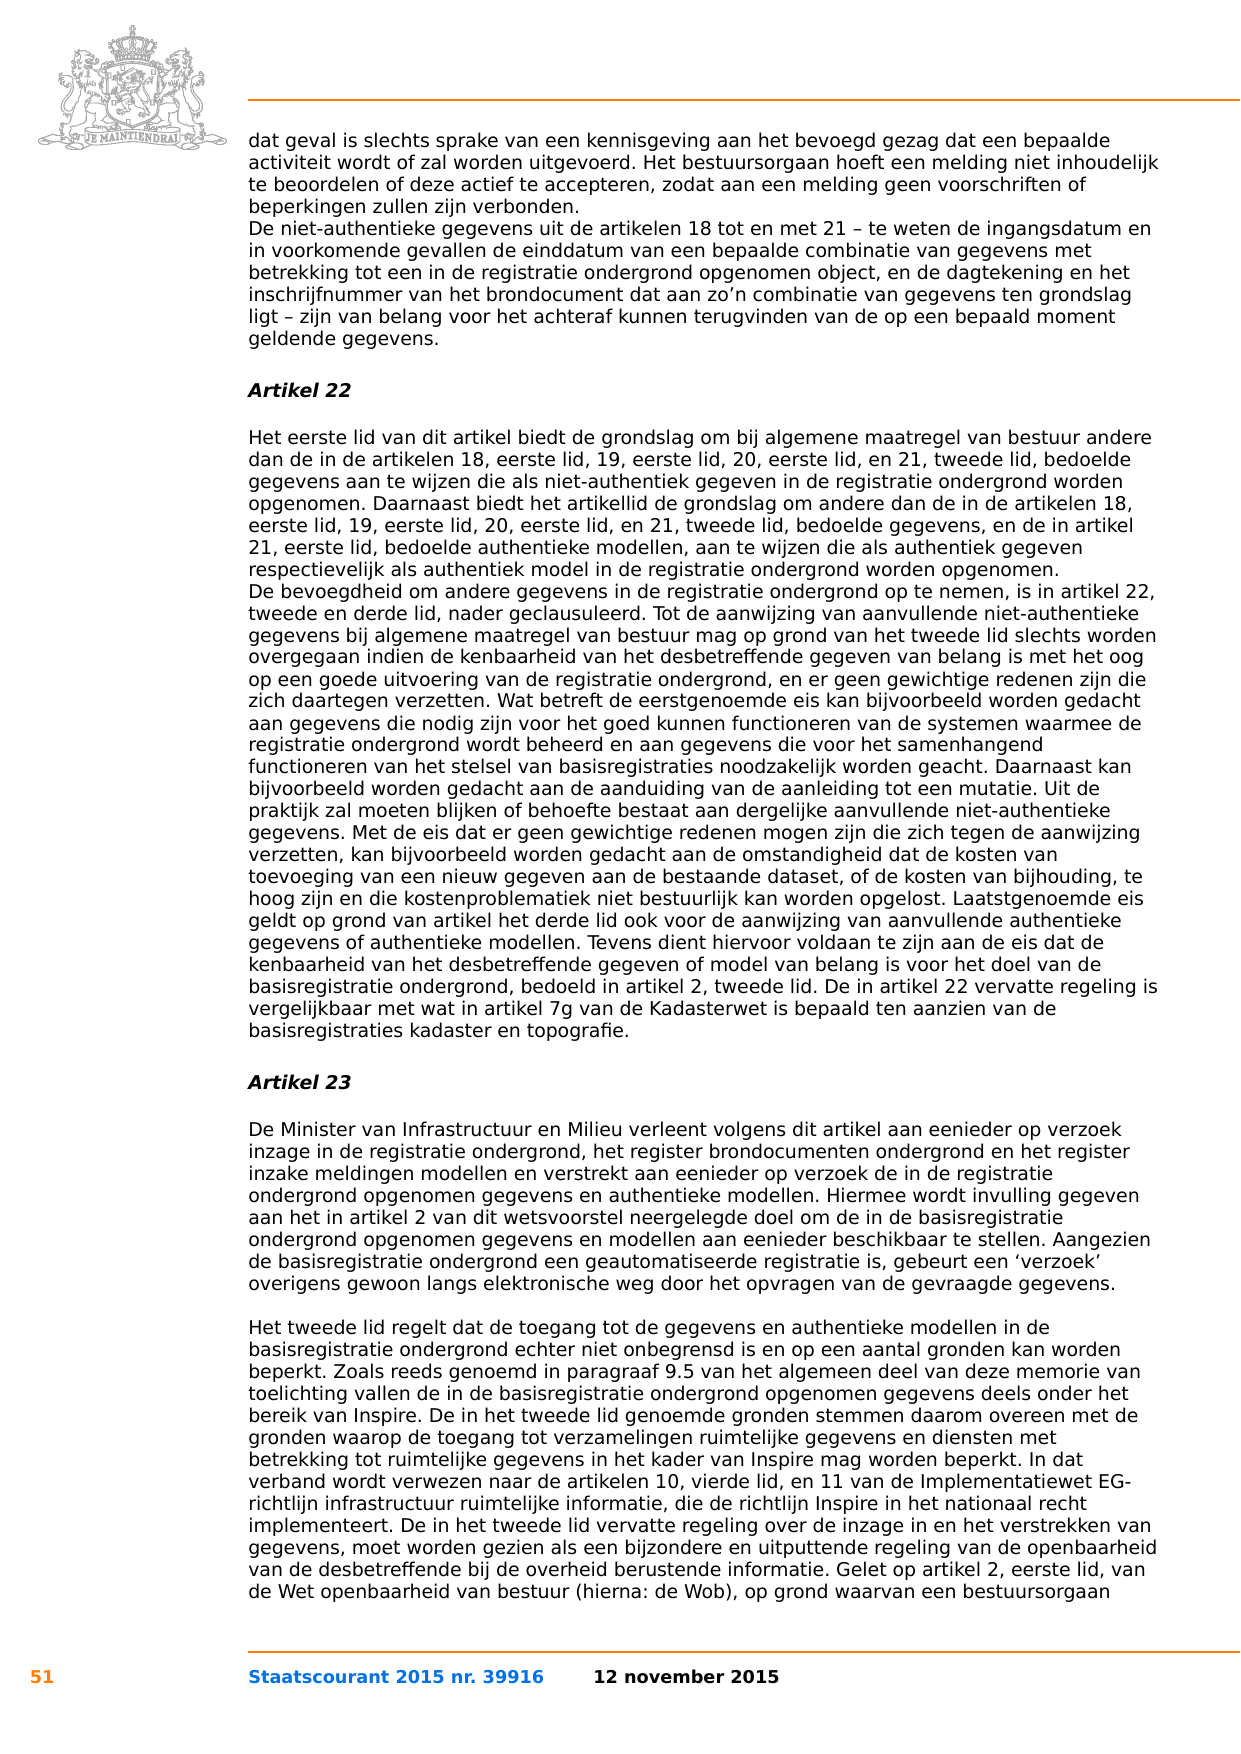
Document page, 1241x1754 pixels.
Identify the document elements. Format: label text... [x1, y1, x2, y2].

text dat geval is slechts sprake van een kennisgeving aan het bevoegd gezag dat een bepaalde activiteit wordt of zal worden uitgevoerd. Het bestuursorgaan hoeft een melding niet inhoudelijk te beoordelen of deze actief te accepteren, zodat aan een melding geen voorschriften of beperkingen zullen zijn verbonden. [248, 130, 1163, 218]
text Het tweede lid regelt dat de toegang tot de gegevens en authentieke modellen in de basisregistratie ondergrond echter niet onbegrensd is en op een aantal gronden kan worden beperkt. Zoals reeds genoemd in paragraaf 9.5 van het algemeen deel van deze memorie van toelichting vallen de in de basisregistratie ondergrond opgenomen gegevens deels onder het bereik van Inspire. De in het tweede lid genoemde gronden stemmen daarom overeen met de gronden waarop de toegang tot verzamelingen ruimtelijke gegevens en diensten met betrekking tot ruimtelijke gegevens in het kader van Inspire mag worden beperkt. In dat verband wordt verwezen naar de artikelen 10, vierde lid, en 11 van de Implementatiewet EG-richtlijn infrastructuur ruimtelijke informatie, die de richtlijn Inspire in het nationaal recht implementeert. De in het tweede lid vervatte regeling over de inzage in en het verstrekken van gegevens, moet worden gezien als een bijzondere en uitputtende regeling van de openbaarheid van de desbetreffende bij de overheid berustende informatie. Gelet op artikel 2, eerste lid, van de Wet openbaarheid van bestuur (hierna: de Wob), op grond waarvan een bestuursorgaan [248, 1317, 1163, 1602]
picture [38, 25, 227, 150]
subtitle Artikel 23 [248, 1072, 1163, 1094]
subtitle Artikel 22 [248, 380, 1163, 402]
text De bevoegdheid om andere gegevens in de registratie ondergrond op te nemen, is in artikel 22, tweede en derde lid, nader geclausuleerd. Tot de aanwijzing van aanvullende niet-authentieke gegevens bij algemene maatregel van bestuur mag op grond van het tweede lid slechts worden overgegaan indien de kenbaarheid van het desbetreffende gegeven van belang is met het oog op een goede uitvoering van de registratie ondergrond, en er geen gewichtige redenen zijn die zich daartegen verzetten. Wat betreft de eerstgenoemde eis kan bijvoorbeeld worden gedacht aan gegevens die nodig zijn voor het goed kunnen functioneren van de systemen waarmee de registratie ondergrond wordt beheerd en aan gegevens die voor het samenhangend functioneren van het stelsel van basisregistraties noodzakelijk worden geacht. Daarnaast kan bijvoorbeeld worden gedacht aan de aanduiding van de aanleiding tot een mutatie. Uit de praktijk zal moeten blijken of behoefte bestaat aan dergelijke aanvullende niet-authentieke gegevens. Met de eis dat er geen gewichtige redenen mogen zijn die zich tegen de aanwijzing verzetten, kan bijvoorbeeld worden gedacht aan de omstandigheid dat de kosten van toevoeging van een nieuw gegeven aan de bestaande dataset, of de kosten van bijhouding, te hoog zijn en die kostenproblematiek niet bestuurlijk kan worden opgelost. Laatstgenoemde eis geldt op grond van artikel het derde lid ook voor de aanwijzing van aanvullende authentieke gegevens of authentieke modellen. Tevens dient hiervoor voldaan te zijn aan de eis dat de kenbaarheid van het desbetreffende gegeven of model van belang is voor het doel van de basisregistratie ondergrond, bedoeld in artikel 2, tweede lid. De in artikel 22 vervatte regeling is vergelijkbaar met wat in artikel 7g van de Kadasterwet is bepaald ten aanzien van de basisregistraties kadaster en topografie. [248, 581, 1163, 1042]
text Het eerste lid van dit artikel biedt de grondslag om bij algemene maatregel van bestuur andere dan de in de artikelen 18, eerste lid, 19, eerste lid, 20, eerste lid, en 21, tweede lid, bedoelde gegevens aan te wijzen die als niet‑authentiek gegeven in de registratie ondergrond worden opgenomen. Daarnaast biedt het artikellid de grondslag om andere dan de in de artikelen 18, eerste lid, 19, eerste lid, 20, eerste lid, en 21, tweede lid, bedoelde gegevens, en de in artikel 21, eerste lid, bedoelde authentieke modellen, aan te wijzen die als authentiek gegeven respectievelijk als authentiek model in de registratie ondergrond worden opgenomen. [248, 427, 1163, 581]
text De niet-authentieke gegevens uit de artikelen 18 tot en met 21 – te weten de ingangsdatum en in voorkomende gevallen de einddatum van een bepaalde combinatie van gegevens met betrekking tot een in de registratie ondergrond opgenomen object, en de dagtekening en het inschrijfnummer van het brondocument dat aan zo’n combinatie van gegevens ten grondslag ligt – zijn van belang voor het achteraf kunnen terugvinden van de op een bepaald moment geldende gegevens. [248, 218, 1163, 350]
text De Minister van Infrastructuur en Milieu verleent volgens dit artikel aan eenieder op verzoek inzage in de registratie ondergrond, het register brondocumenten ondergrond en het register inzake meldingen modellen en verstrekt aan eenieder op verzoek de in de registratie ondergrond opgenomen gegevens en authentieke modellen. Hiermee wordt invulling gegeven aan het in artikel 2 van dit wetsvoorstel neergelegde doel om de in de basisregistratie ondergrond opgenomen gegevens en modellen aan eenieder beschikbaar te stellen. Aangezien de basisregistratie ondergrond een geautomatiseerde registratie is, gebeurt een ‘verzoek’ overigens gewoon langs elektronische weg door het opvragen van de gevraagde gegevens. [248, 1119, 1163, 1295]
